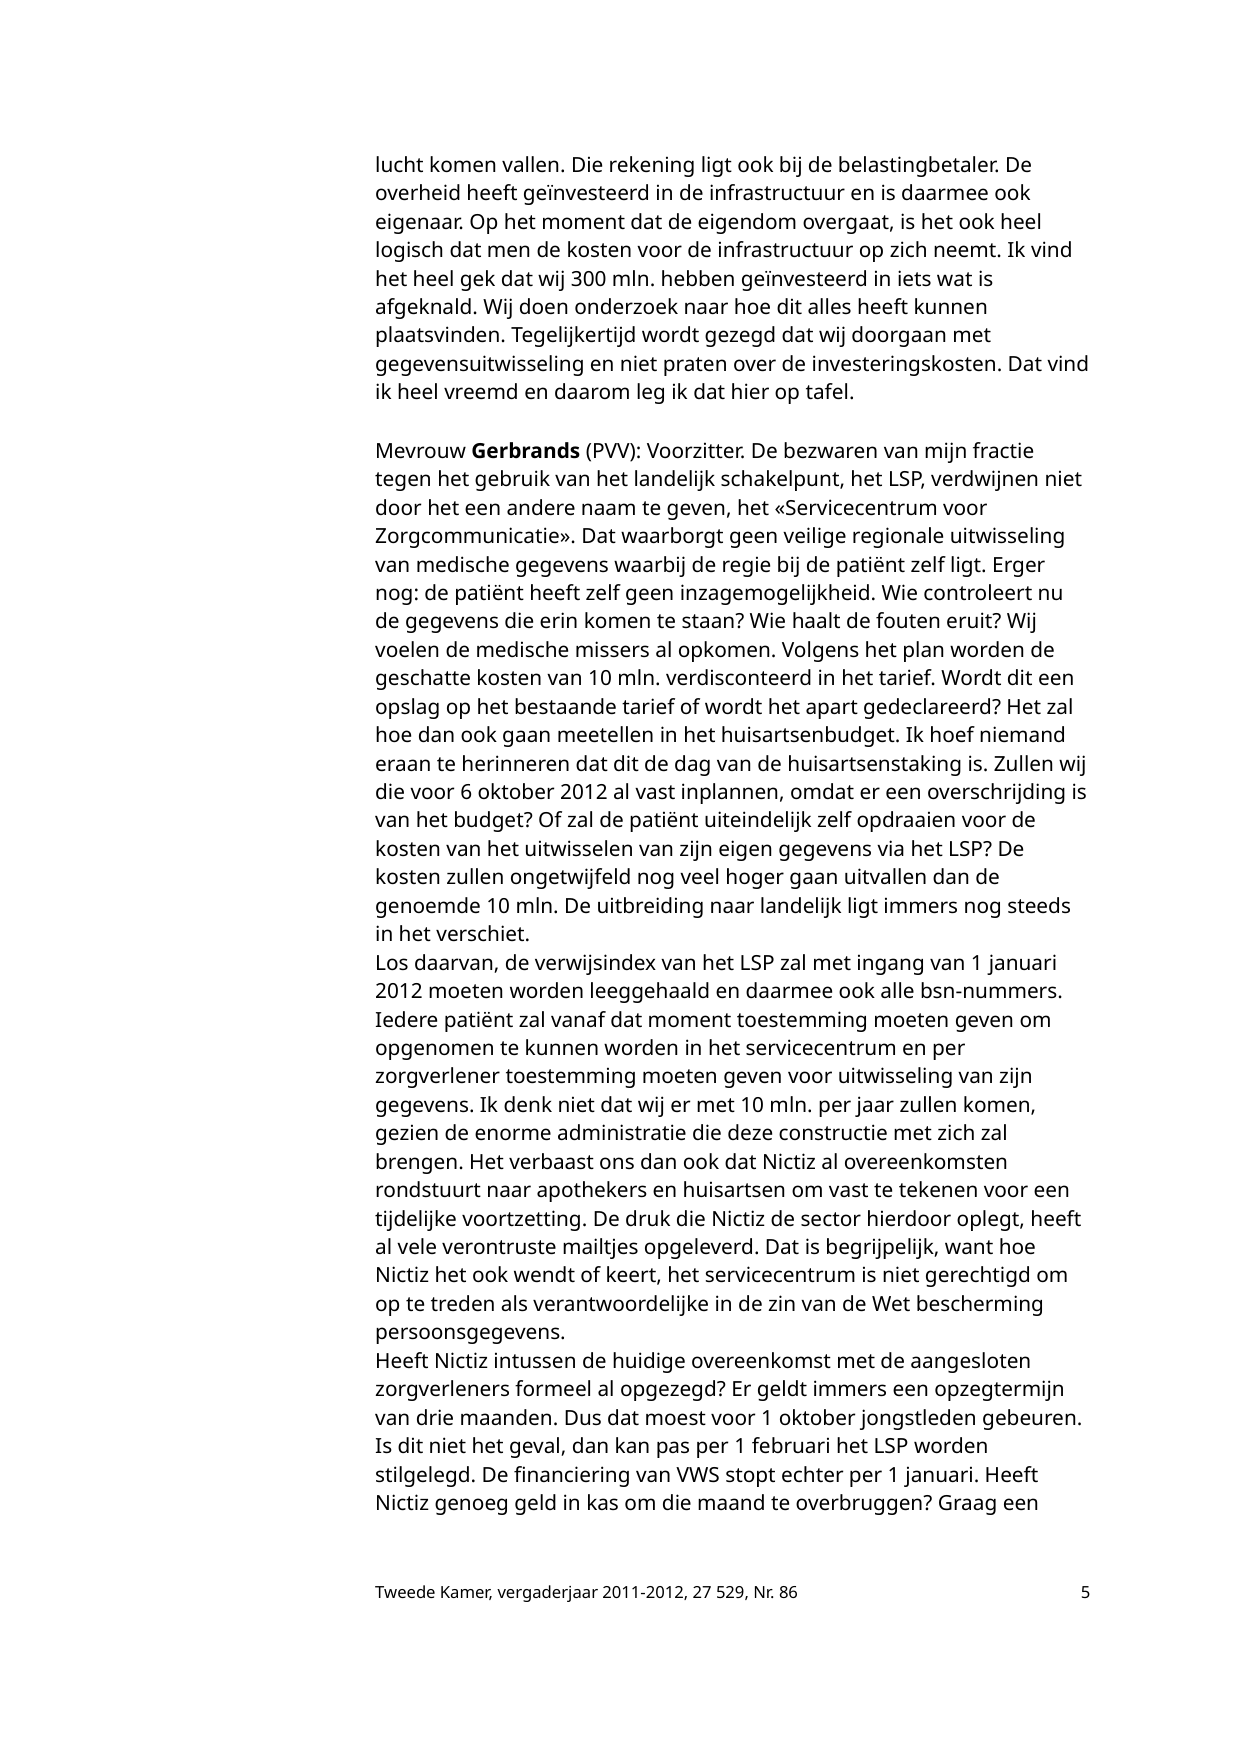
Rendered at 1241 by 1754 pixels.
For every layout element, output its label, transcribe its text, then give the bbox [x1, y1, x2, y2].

text lucht komen vallen. Die rekening ligt ook bij de belastingbetaler. De overheid heeft geïnvesteerd in de infrastructuur en is daarmee ook eigenaar. Op het moment dat de eigendom overgaat, is het ook heel logisch dat men de kosten voor de infrastructuur op zich neemt. Ik vind het heel gek dat wij 300 mln. hebben geïnvesteerd in iets wat is afgeknald. Wij doen onderzoek naar hoe dit alles heeft kunnen plaatsvinden. Tegelijkertijd wordt gezegd dat wij doorgaan met gegevensuitwisseling en niet praten over de investeringskosten. Dat vind ik heel vreemd en daarom leg ik dat hier op tafel. [375, 150, 1090, 406]
text Los daarvan, de verwijsindex van het LSP zal met ingang van 1 januari 2012 moeten worden leeggehaald en daarmee ook alle bsn-nummers. Iedere patiënt zal vanaf dat moment toestemming moeten geven om opgenomen te kunnen worden in het servicecentrum en per zorgverlener toestemming moeten geven voor uitwisseling van zijn gegevens. Ik denk niet dat wij er met 10 mln. per jaar zullen komen, gezien de enorme administratie die deze constructie met zich zal brengen. Het verbaast ons dan ook dat Nictiz al overeenkomsten rondstuurt naar apothekers en huisartsen om vast te tekenen voor een tijdelijke voortzetting. De druk die Nictiz de sector hierdoor oplegt, heeft al vele verontruste mailtjes opgeleverd. Dat is begrijpelijk, want hoe Nictiz het ook wendt of keert, het servicecentrum is niet gerechtigd om op te treden als verantwoordelijke in de zin van de Wet bescherming persoonsgegevens. [375, 948, 1090, 1346]
text Mevrouw Gerbrands (PVV): Voorzitter. De bezwaren van mijn fractie tegen het gebruik van het landelijk schakelpunt, het LSP, verdwijnen niet door het een andere naam te geven, het «Servicecentrum voor Zorgcommunicatie». Dat waarborgt geen veilige regionale uitwisseling van medische gegevens waarbij de regie bij de patiënt zelf ligt. Erger nog: de patiënt heeft zelf geen inzagemogelijkheid. Wie controleert nu de gegevens die erin komen te staan? Wie haalt de fouten eruit? Wij voelen de medische missers al opkomen. Volgens het plan worden de geschatte kosten van 10 mln. verdisconteerd in het tarief. Wordt dit een opslag op het bestaande tarief of wordt het apart gedeclareerd? Het zal hoe dan ook gaan meetellen in het huisartsenbudget. Ik hoef niemand eraan te herinneren dat dit de dag van de huisartsenstaking is. Zullen wij die voor 6 oktober 2012 al vast inplannen, omdat er een overschrijding is van het budget? Of zal de patiënt uiteindelijk zelf opdraaien voor de kosten van het uitwisselen van zijn eigen gegevens via het LSP? De kosten zullen ongetwijfeld nog veel hoger gaan uitvallen dan de genoemde 10 mln. De uitbreiding naar landelijk ligt immers nog steeds in het verschiet. [375, 436, 1090, 948]
text Heeft Nictiz intussen de huidige overeenkomst met de aangesloten zorgverleners formeel al opgezegd? Er geldt immers een opzegtermijn van drie maanden. Dus dat moest voor 1 oktober jongstleden gebeuren. Is dit niet het geval, dan kan pas per 1 februari het LSP worden stilgelegd. De financiering van VWS stopt echter per 1 januari. Heeft Nictiz genoeg geld in kas om die maand te overbruggen? Graag een [375, 1346, 1090, 1517]
